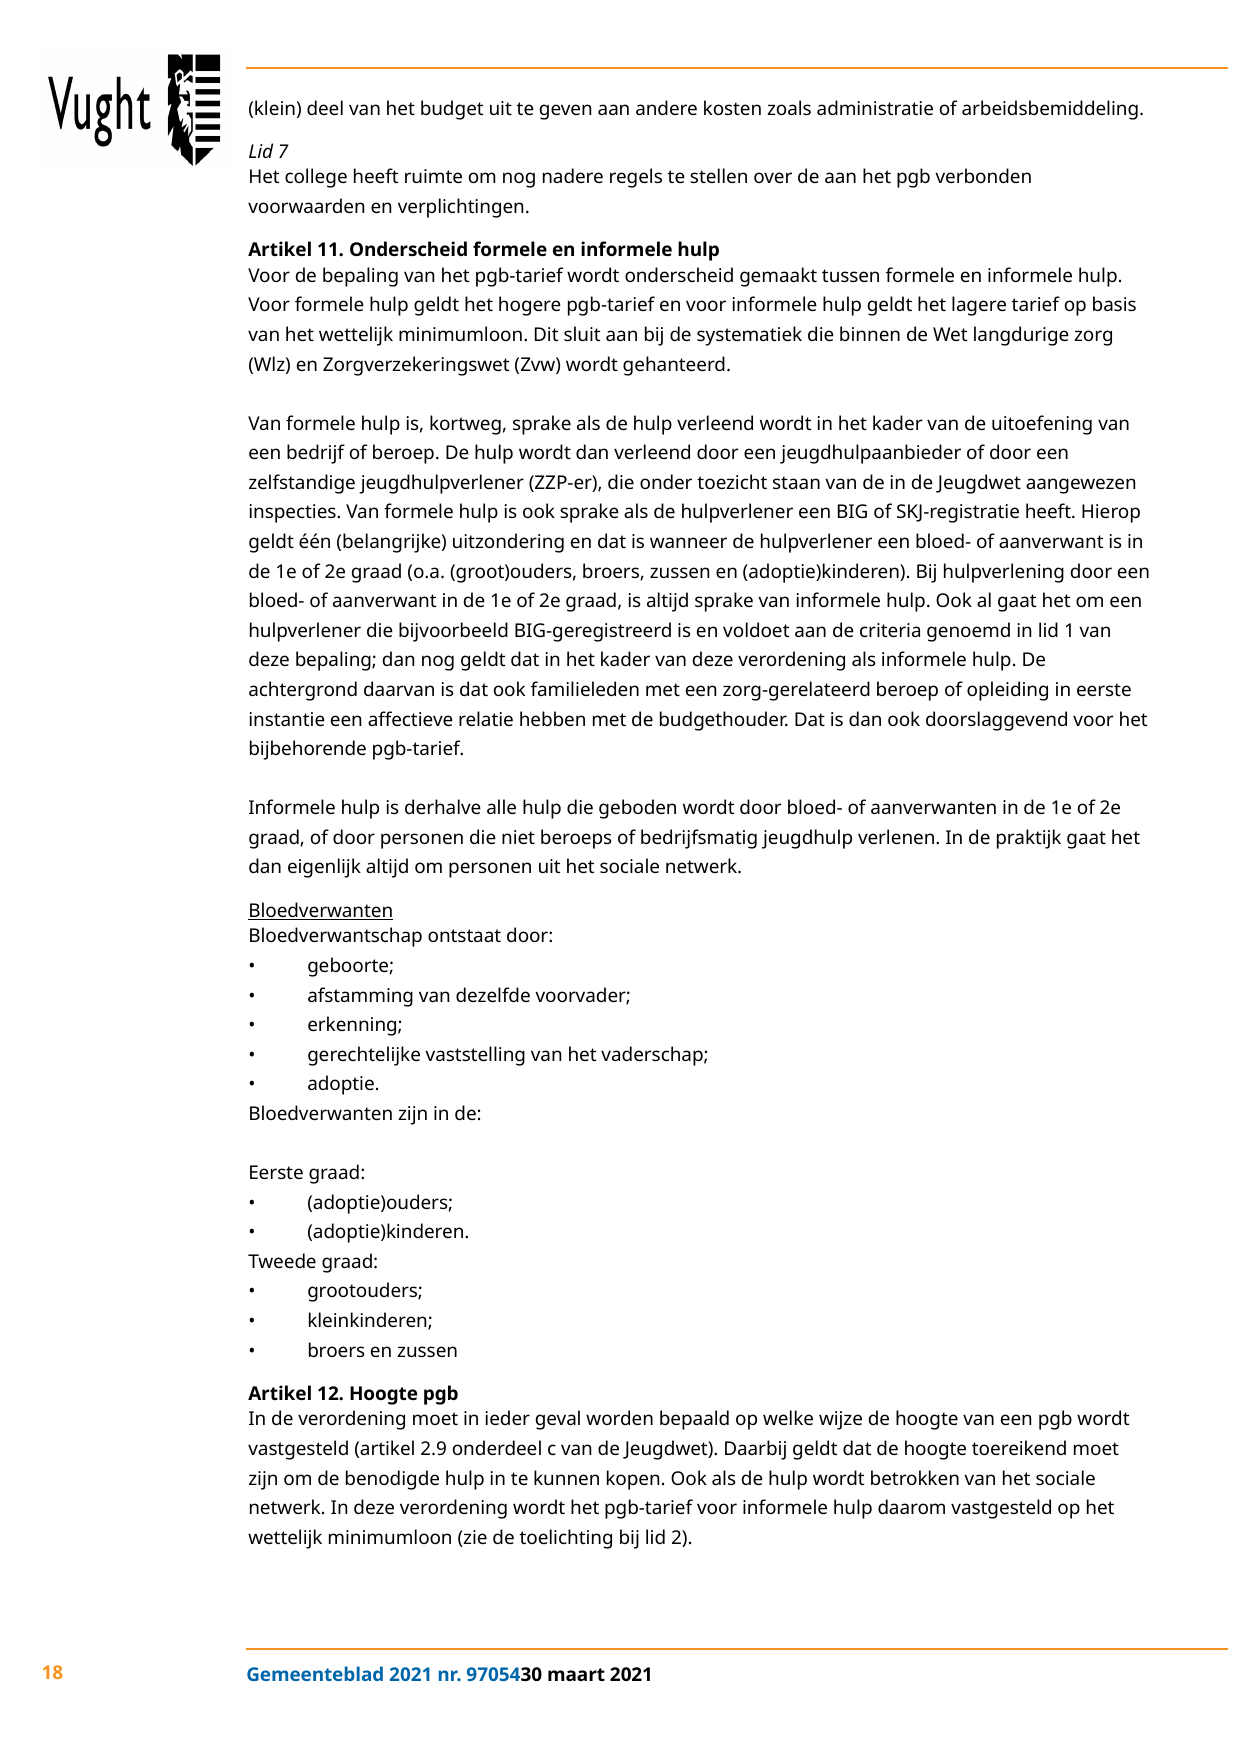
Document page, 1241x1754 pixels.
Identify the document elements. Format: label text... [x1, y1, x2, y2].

text Het college heeft ruimte om nog nadere regels te stellen over de aan het pgb verbonden voorwaarden en verplichtingen. [248, 164, 1152, 219]
list afstamming van dezelfde voorvader; [248, 982, 1152, 1007]
text Tweede graad: [248, 1248, 1152, 1274]
text In de verordening moet in ieder geval worden bepaald op welke wijze de hoogte van een pgb wordt vastgesteld (artikel 2.9 onderdeel c van de Jeugdwet). Daarbij geldt dat de hoogte toereikend moet zijn om de benodigde hulp in te kunnen kopen. Ook als de hulp wordt betrokken van het sociale netwerk. In deze verordening wordt het pgb-tarief voor informele hulp daarom vastgesteld op het wettelijk minimumloon (zie de toelichting bij lid 2). [248, 1406, 1152, 1550]
list geboorte; [248, 952, 1152, 978]
list erkenning; [248, 1011, 1152, 1037]
list (adoptie)ouders; [248, 1189, 1152, 1214]
text Informele hulp is derhalve alle hulp die geboden wordt door bloed- of aanverwanten in de 1e of 2e graad, of door personen die niet beroeps of bedrijfsmatig jeugdhulp verlenen. In de praktijk gaat het dan eigenlijk altijd om personen uit het sociale netwerk. [248, 794, 1152, 879]
list grootouders; [248, 1278, 1152, 1303]
text (klein) deel van het budget uit te geven aan andere kosten zoals administratie of arbeidsbemiddeling. [248, 95, 1152, 121]
text Lid 7 [248, 138, 1152, 164]
text Artikel 12. Hoogte pgb [248, 1380, 1152, 1406]
list kleinkinderen; [248, 1307, 1152, 1333]
list broers en zussen [248, 1337, 1152, 1362]
text Artikel 11. Onderscheid formele en informele hulp [248, 236, 1152, 262]
text Bloedverwanten [248, 897, 1152, 923]
text Voor de bepaling van het pgb-tarief wordt onderscheid gemaakt tussen formele en informele hulp. Voor formele hulp geldt het hogere pgb-tarief en voor informele hulp geldt het lagere tarief op basis van het wettelijk minimumloon. Dit sluit aan bij de systematiek die binnen de Wet langdurige zorg (Wlz) en Zorgverzekeringswet (Zvw) wordt gehanteerd. [248, 262, 1152, 377]
text Bloedverwantschap ontstaat door: [248, 923, 1152, 948]
picture [41, 47, 231, 172]
text Van formele hulp is, kortweg, sprake als de hulp verleend wordt in het kader van de uitoefening van een bedrijf of beroep. De hulp wordt dan verleend door een jeugdhulpaanbieder of door een zelfstandige jeugdhulpverlener (ZZP-er), die onder toezicht staan van de in de Jeugdwet aangewezen inspecties. Van formele hulp is ook sprake als de hulpverlener een BIG of SKJ-registratie heeft. Hierop geldt één (belangrijke) uitzondering en dat is wanneer de hulpverlener een bloed- of aanverwant is in de 1e of 2e graad (o.a. (groot)ouders, broers, zussen en (adoptie)kinderen). Bij hulpverlening door een bloed- of aanverwant in de 1e of 2e graad, is altijd sprake van informele hulp. Ook al gaat het om een hulpverlener die bijvoorbeeld BIG-geregistreerd is en voldoet aan de criteria genoemd in lid 1 van deze bepaling; dan nog geldt dat in het kader van deze verordening als informele hulp. De achtergrond daarvan is dat ook familieleden met een zorg-gerelateerd beroep of opleiding in eerste instantie een affectieve relatie hebben met de budgethouder. Dat is dan ook doorslaggevend voor het bijbehorende pgb-tarief. [248, 410, 1152, 761]
text Eerste graad: [248, 1159, 1152, 1185]
text Bloedverwanten zijn in de: [248, 1100, 1152, 1126]
list gerechtelijke vaststelling van het vaderschap; [248, 1041, 1152, 1067]
list adoptie. [248, 1071, 1152, 1096]
list (adoptie)kinderen. [248, 1218, 1152, 1244]
